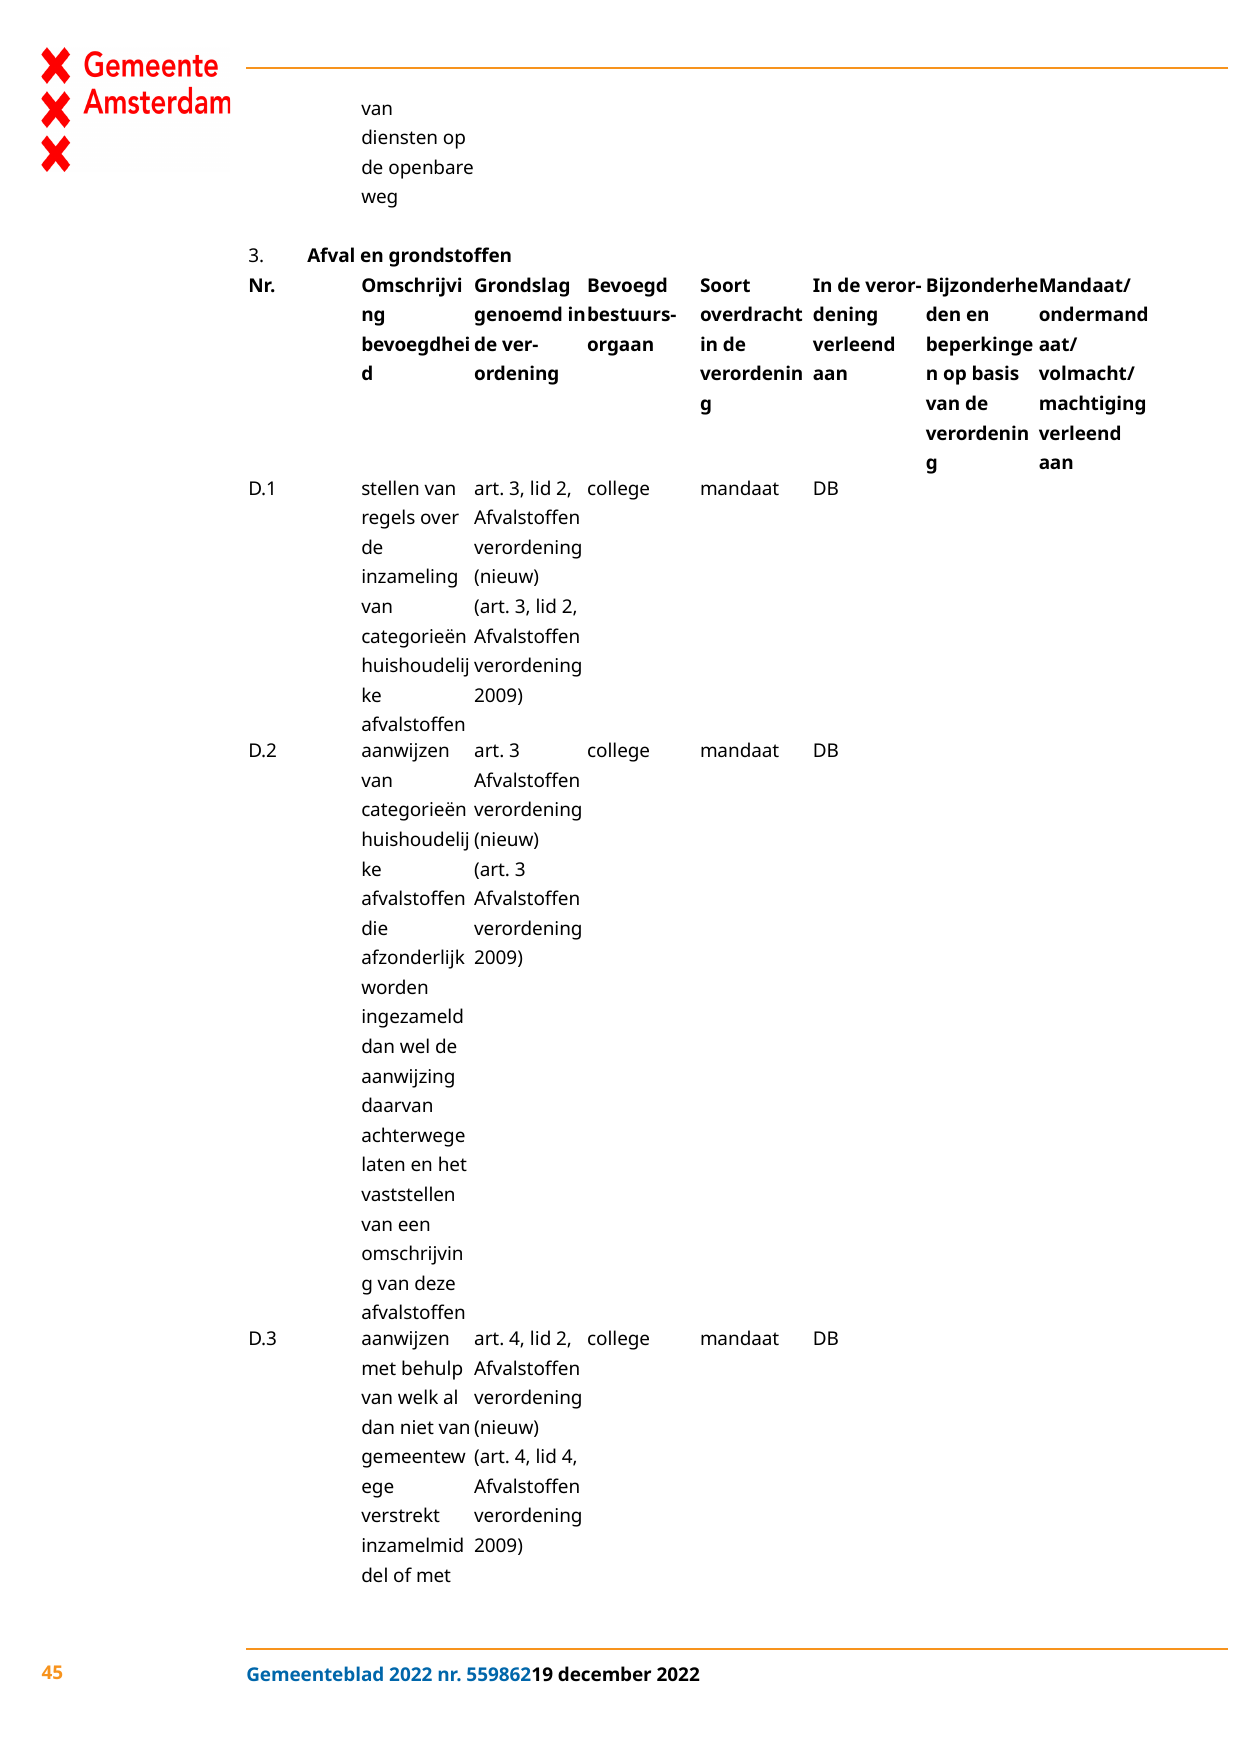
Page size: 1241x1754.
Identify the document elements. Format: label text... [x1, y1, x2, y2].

table_cell DB [813, 1325, 926, 1588]
table_cell college [587, 738, 700, 1325]
table_cell [474, 95, 587, 209]
table_header Soort overdracht in de verordening [700, 272, 813, 475]
table_cell mandaat [700, 475, 813, 737]
table_cell art. 4, lid 2, Afvalstoffenverordening (nieuw) (art. 4, lid 4, Afvalstoffenverordening 2009) [474, 1325, 587, 1588]
table_cell DB [813, 475, 926, 737]
table_cell [1039, 738, 1152, 1325]
list Afval en grondstoffen [248, 242, 1152, 268]
table_cell aanwijzen met behulp van welk al dan niet van gemeentewege verstrekt inzamelmiddel of met [361, 1325, 474, 1588]
table_cell mandaat [700, 738, 813, 1325]
table_cell [926, 475, 1038, 737]
table_cell [1039, 1325, 1152, 1588]
table_cell D.2 [248, 738, 361, 1325]
table_cell D.3 [248, 1325, 361, 1588]
table_header In de veror- dening verleend aan [813, 272, 926, 475]
table_cell art. 3, lid 2, Afvalstoffenverordening (nieuw) (art. 3, lid 2, Afvalstoffenverordening 2009) [474, 475, 587, 737]
picture [41, 47, 231, 172]
table_cell college [587, 1325, 700, 1588]
table_cell stellen van regels over de inzameling van categorieën huishoudelijke afvalstoffen [361, 475, 474, 737]
table_header Nr. [248, 272, 361, 475]
table_cell [926, 95, 1038, 209]
table_cell DB [813, 738, 926, 1325]
table_cell [926, 738, 1038, 1325]
table_cell [587, 95, 700, 209]
table_cell [700, 95, 813, 209]
table_cell D.1 [248, 475, 361, 737]
table_cell mandaat [700, 1325, 813, 1588]
table_header Bevoegd bestuurs-orgaan [587, 272, 700, 475]
table_cell art. 3 Afvalstoffenverordening (nieuw) (art. 3 Afvalstoffenverordening 2009) [474, 738, 587, 1325]
table_cell [248, 95, 361, 209]
table_header Grondslag genoemd in de ver-ordening [474, 272, 587, 475]
table_cell aanwijzen van categorieën huishoudelijke afvalstoffen die afzonderlijk worden ingezameld dan wel de aanwijzing daarvan achterwege laten en het vaststellen van een omschrijving van deze afvalstoffen [361, 738, 474, 1325]
table_header Bijzonderheden en beperkingen op basis van de verordening [926, 272, 1038, 475]
table_cell [1039, 475, 1152, 737]
table_header Omschrijving bevoegdheid [361, 272, 474, 475]
table_cell [813, 95, 926, 209]
table_cell [926, 1325, 1038, 1588]
table_cell [1039, 95, 1152, 209]
table_cell college [587, 475, 700, 737]
table_cell van diensten op de openbare weg [361, 95, 474, 209]
table_header Mandaat/ondermandaat/ volmacht/machtiging verleend aan [1039, 272, 1152, 475]
